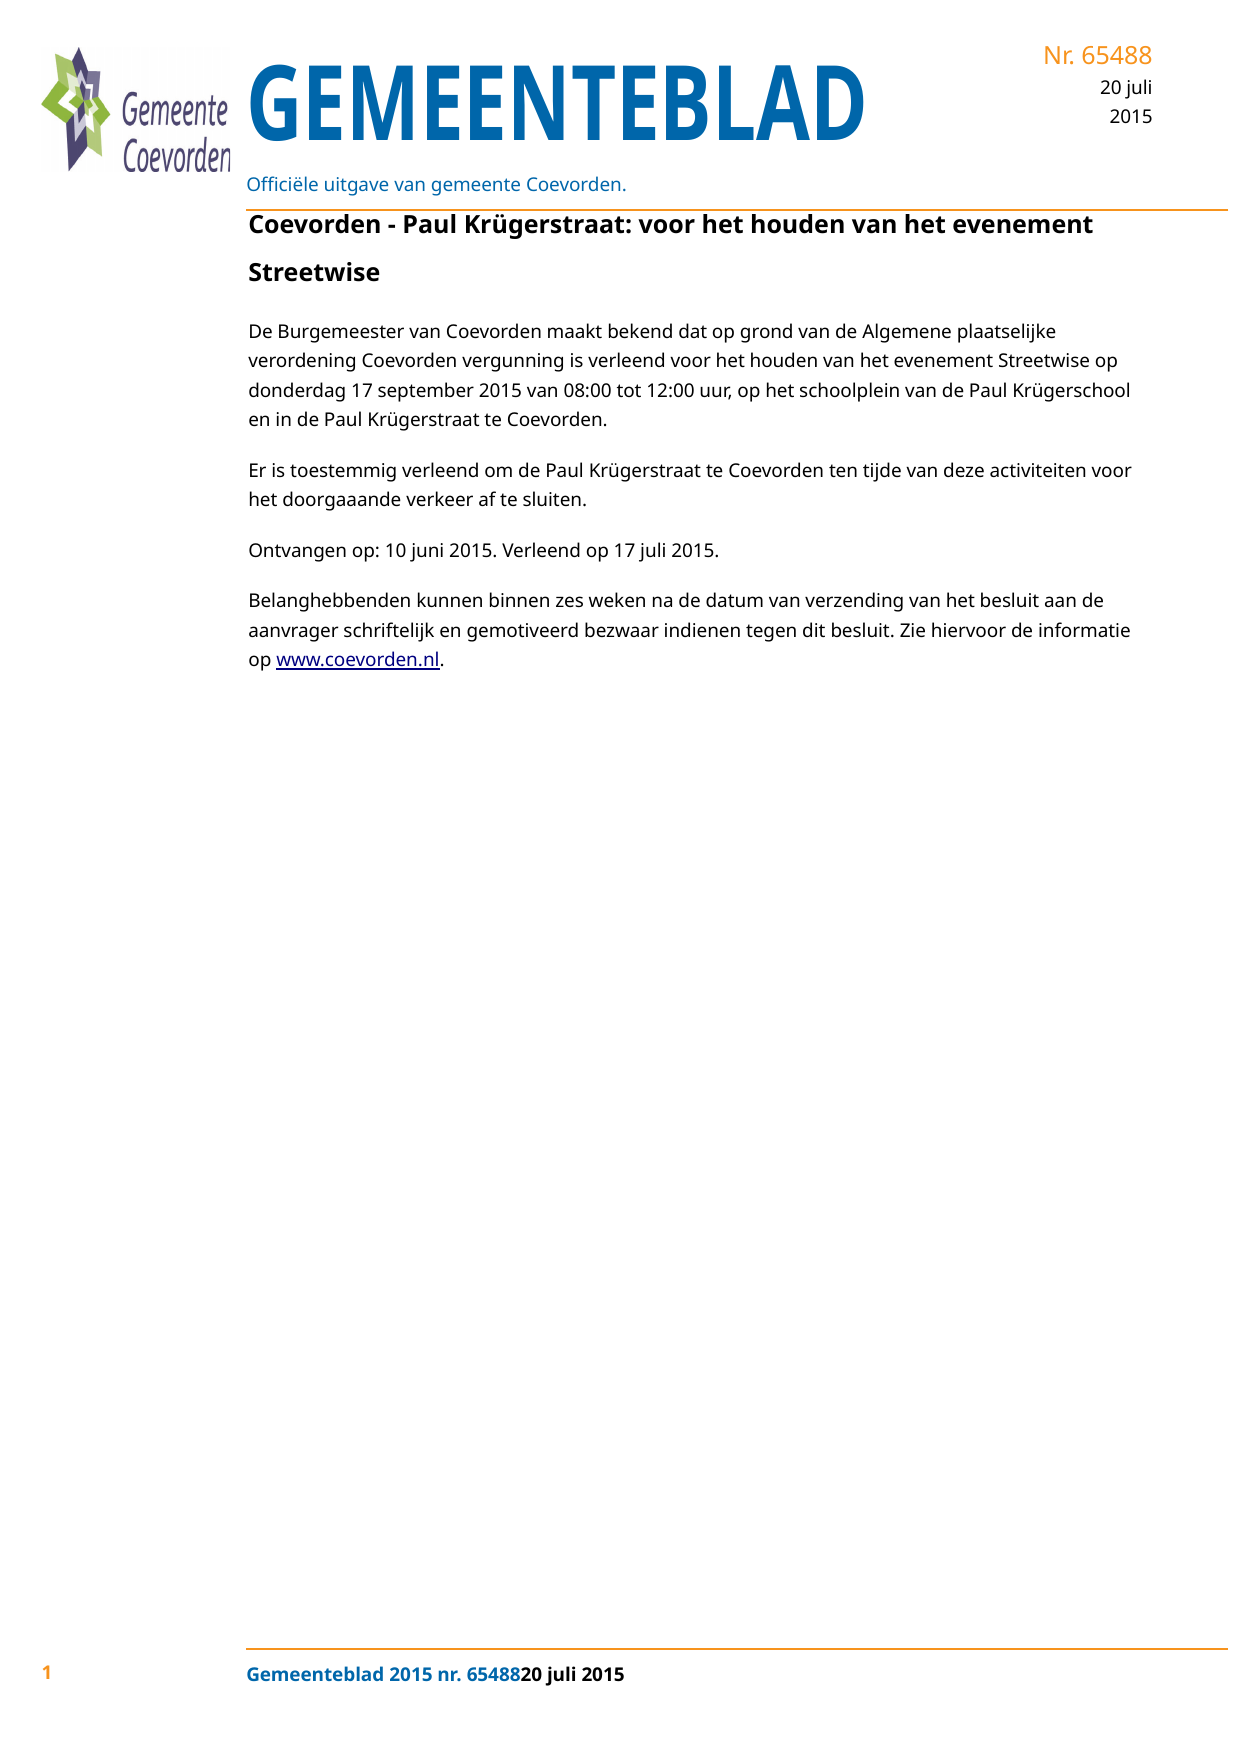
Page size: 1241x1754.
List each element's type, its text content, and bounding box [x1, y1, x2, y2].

text De Burgemeester van Coevorden maakt bekend dat op grond van de Algemene plaatselijke verordening Coevorden vergunning is verleend voor het houden van het evenement Streetwise op donderdag 17 september 2015 van 08:00 tot 12:00 uur, op het schoolplein van de Paul Krügerschool en in de Paul Krügerstraat te Coevorden. [248, 318, 1152, 432]
text Er is toestemmig verleend om de Paul Krügerstraat te Coevorden ten tijde van deze activiteiten voor het doorgaaande verkeer af te sluiten. [248, 457, 1152, 512]
picture [41, 47, 231, 172]
text Belanghebbenden kunnen binnen zes weken na de datum van verzending van het besluit aan de aanvrager schriftelijk en gemotiveerd bezwaar indienen tegen dit besluit. Zie hiervoor de informatie op www.coevorden.nl. [248, 587, 1152, 672]
text Coevorden - Paul Krügerstraat: voor het houden van het evenement Streetwise [248, 211, 1152, 288]
text Ontvangen op: 10 juni 2015. Verleend op 17 juli 2015. [248, 537, 1152, 563]
